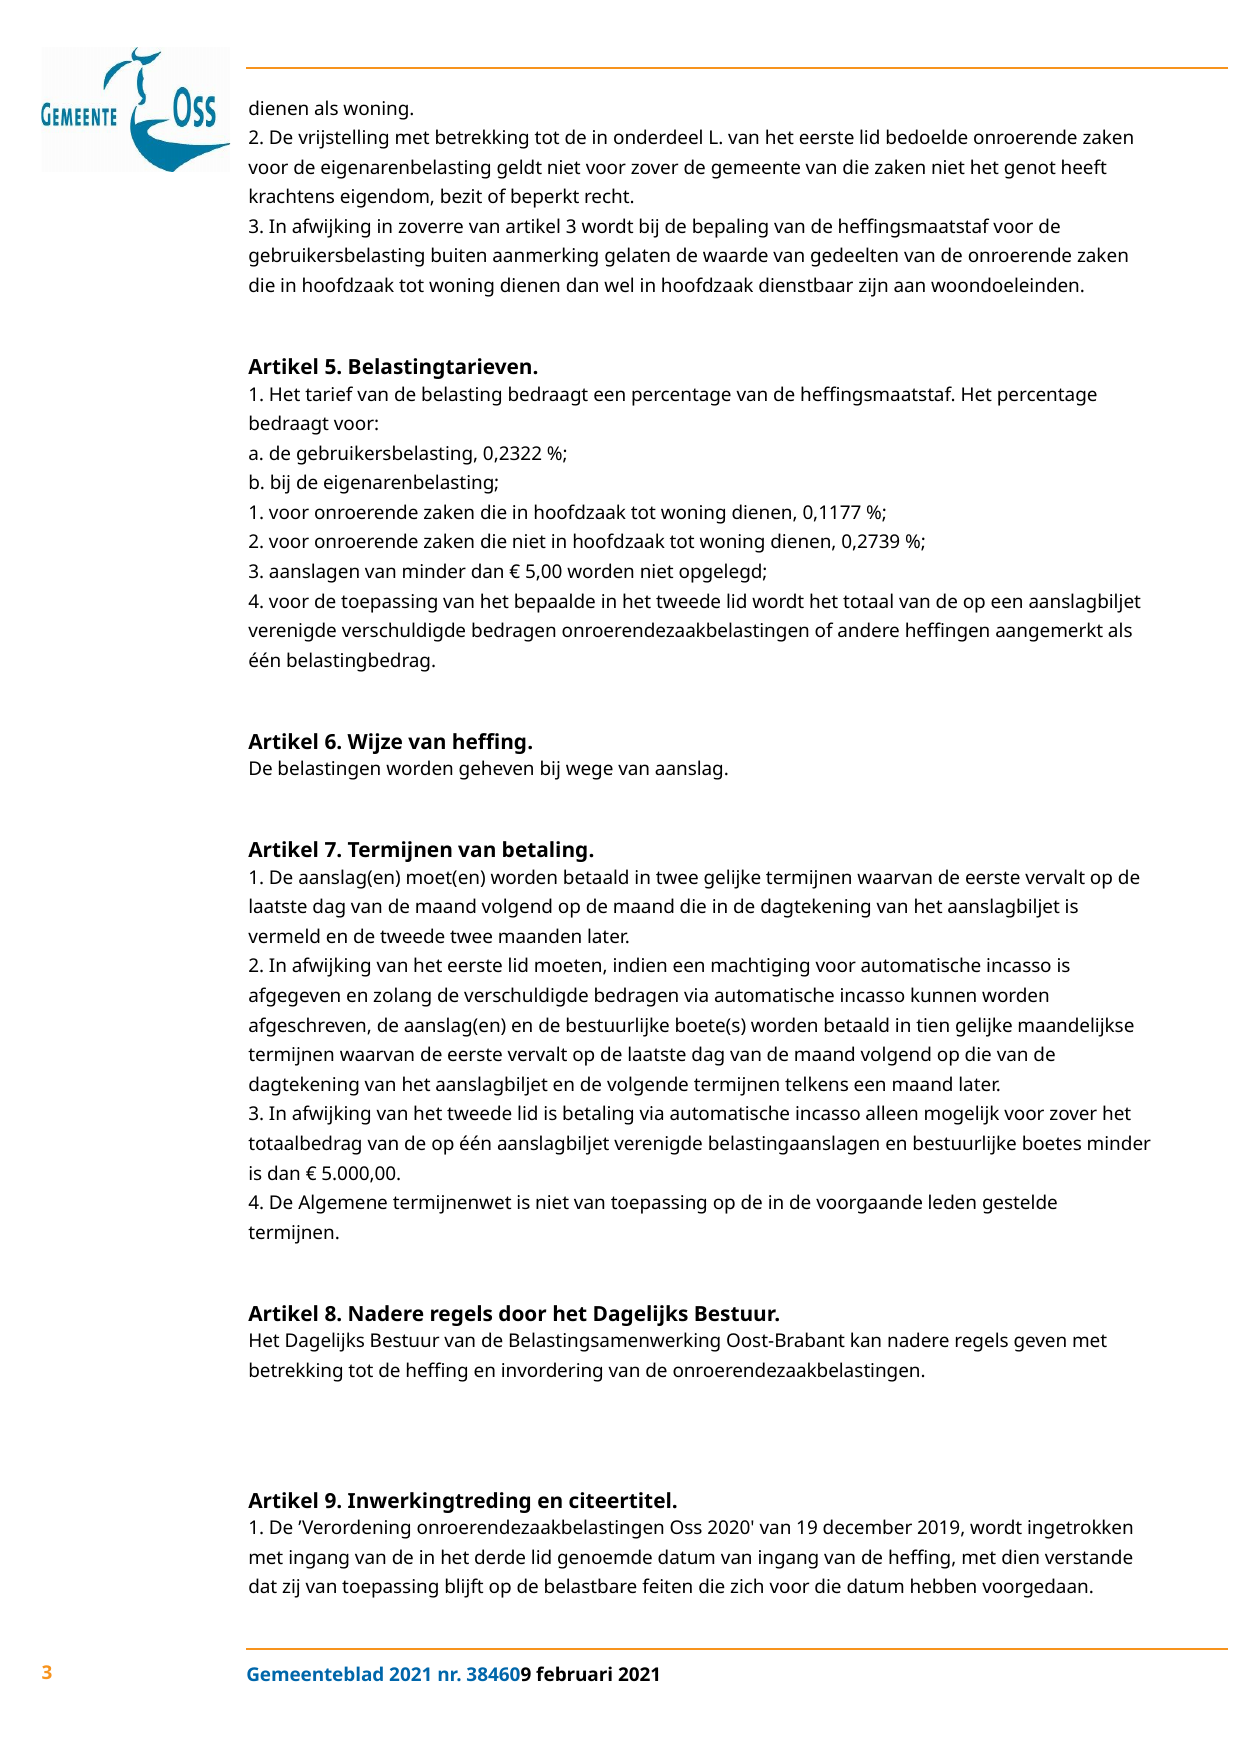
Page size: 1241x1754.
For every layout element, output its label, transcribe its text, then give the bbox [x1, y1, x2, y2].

text 2. voor onroerende zaken die niet in hoofdzaak tot woning dienen, 0,2739 %; [248, 529, 1152, 554]
text b. bij de eigenarenbelasting; [248, 469, 1152, 495]
text 2. In afwijking van het eerste lid moeten, indien een machtiging voor automatische incasso is afgegeven en zolang de verschuldigde bedragen via automatische incasso kunnen worden afgeschreven, de aanslag(en) en de bestuurlijke boete(s) worden betaald in tien gelijke maandelijkse termijnen waarvan de eerste vervalt op de laatste dag van de maand volgend op die van de dagtekening van het aanslagbiljet en de volgende termijnen telkens een maand later. [248, 953, 1152, 1097]
text 1. voor onroerende zaken die in hoofdzaak tot woning dienen, 0,1177 %; [248, 499, 1152, 525]
text 3. In afwijking van het tweede lid is betaling via automatische incasso alleen mogelijk voor zover het totaalbedrag van de op één aanslagbiljet verenigde belastingaanslagen en bestuurlijke boetes minder is dan € 5.000,00. [248, 1101, 1152, 1185]
text dienen als woning. [248, 95, 1152, 121]
text Artikel 6. Wijze van heffing. [248, 727, 1152, 755]
text 1. De ’Verordening onroerendezaakbelastingen Oss 2020' van 19 december 2019, wordt ingetrokken met ingang van de in het derde lid genoemde datum van ingang van de heffing, met dien verstande dat zij van toepassing blijft op de belastbare feiten die zich voor die datum hebben voorgedaan. [248, 1514, 1152, 1599]
text 2. De vrijstelling met betrekking tot de in onderdeel L. van het eerste lid bedoelde onroerende zaken voor de eigenarenbelasting geldt niet voor zover de gemeente van die zaken niet het genot heeft krachtens eigendom, bezit of beperkt recht. [248, 124, 1152, 209]
picture [41, 47, 231, 172]
text Artikel 9. Inwerkingtreding en citeertitel. [248, 1486, 1152, 1514]
text Artikel 7. Termijnen van betaling. [248, 835, 1152, 864]
text Het Dagelijks Bestuur van de Belastingsamenwerking Oost-Brabant kan nadere regels geven met betrekking tot de heffing en invordering van de onroerendezaakbelastingen. [248, 1327, 1152, 1383]
text 3. aanslagen van minder dan € 5,00 worden niet opgelegd; [248, 558, 1152, 584]
text a. de gebruikersbelasting, 0,2322 %; [248, 440, 1152, 466]
text 4. voor de toepassing van het bepaalde in het tweede lid wordt het totaal van de op een aanslagbiljet verenigde verschuldigde bedragen onroerendezaakbelastingen of andere heffingen aangemerkt als één belastingbedrag. [248, 588, 1152, 673]
text Artikel 5. Belastingtarieven. [248, 352, 1152, 381]
text 1. De aanslag(en) moet(en) worden betaald in twee gelijke termijnen waarvan de eerste vervalt op de laatste dag van de maand volgend op de maand die in de dagtekening van het aanslagbiljet is vermeld en de tweede twee maanden later. [248, 864, 1152, 949]
text 3. In afwijking in zoverre van artikel 3 wordt bij de bepaling van de heffingsmaatstaf voor de gebruikersbelasting buiten aanmerking gelaten de waarde van gedeelten van de onroerende zaken die in hoofdzaak tot woning dienen dan wel in hoofdzaak dienstbaar zijn aan woondoeleinden. [248, 213, 1152, 298]
text Artikel 8. Nadere regels door het Dagelijks Bestuur. [248, 1299, 1152, 1327]
text 4. De Algemene termijnenwet is niet van toepassing op de in de voorgaande leden gestelde termijnen. [248, 1189, 1152, 1244]
text 1. Het tarief van de belasting bedraagt een percentage van de heffingsmaatstaf. Het percentage bedraagt voor: [248, 381, 1152, 436]
text De belastingen worden geheven bij wege van aanslag. [248, 755, 1152, 781]
